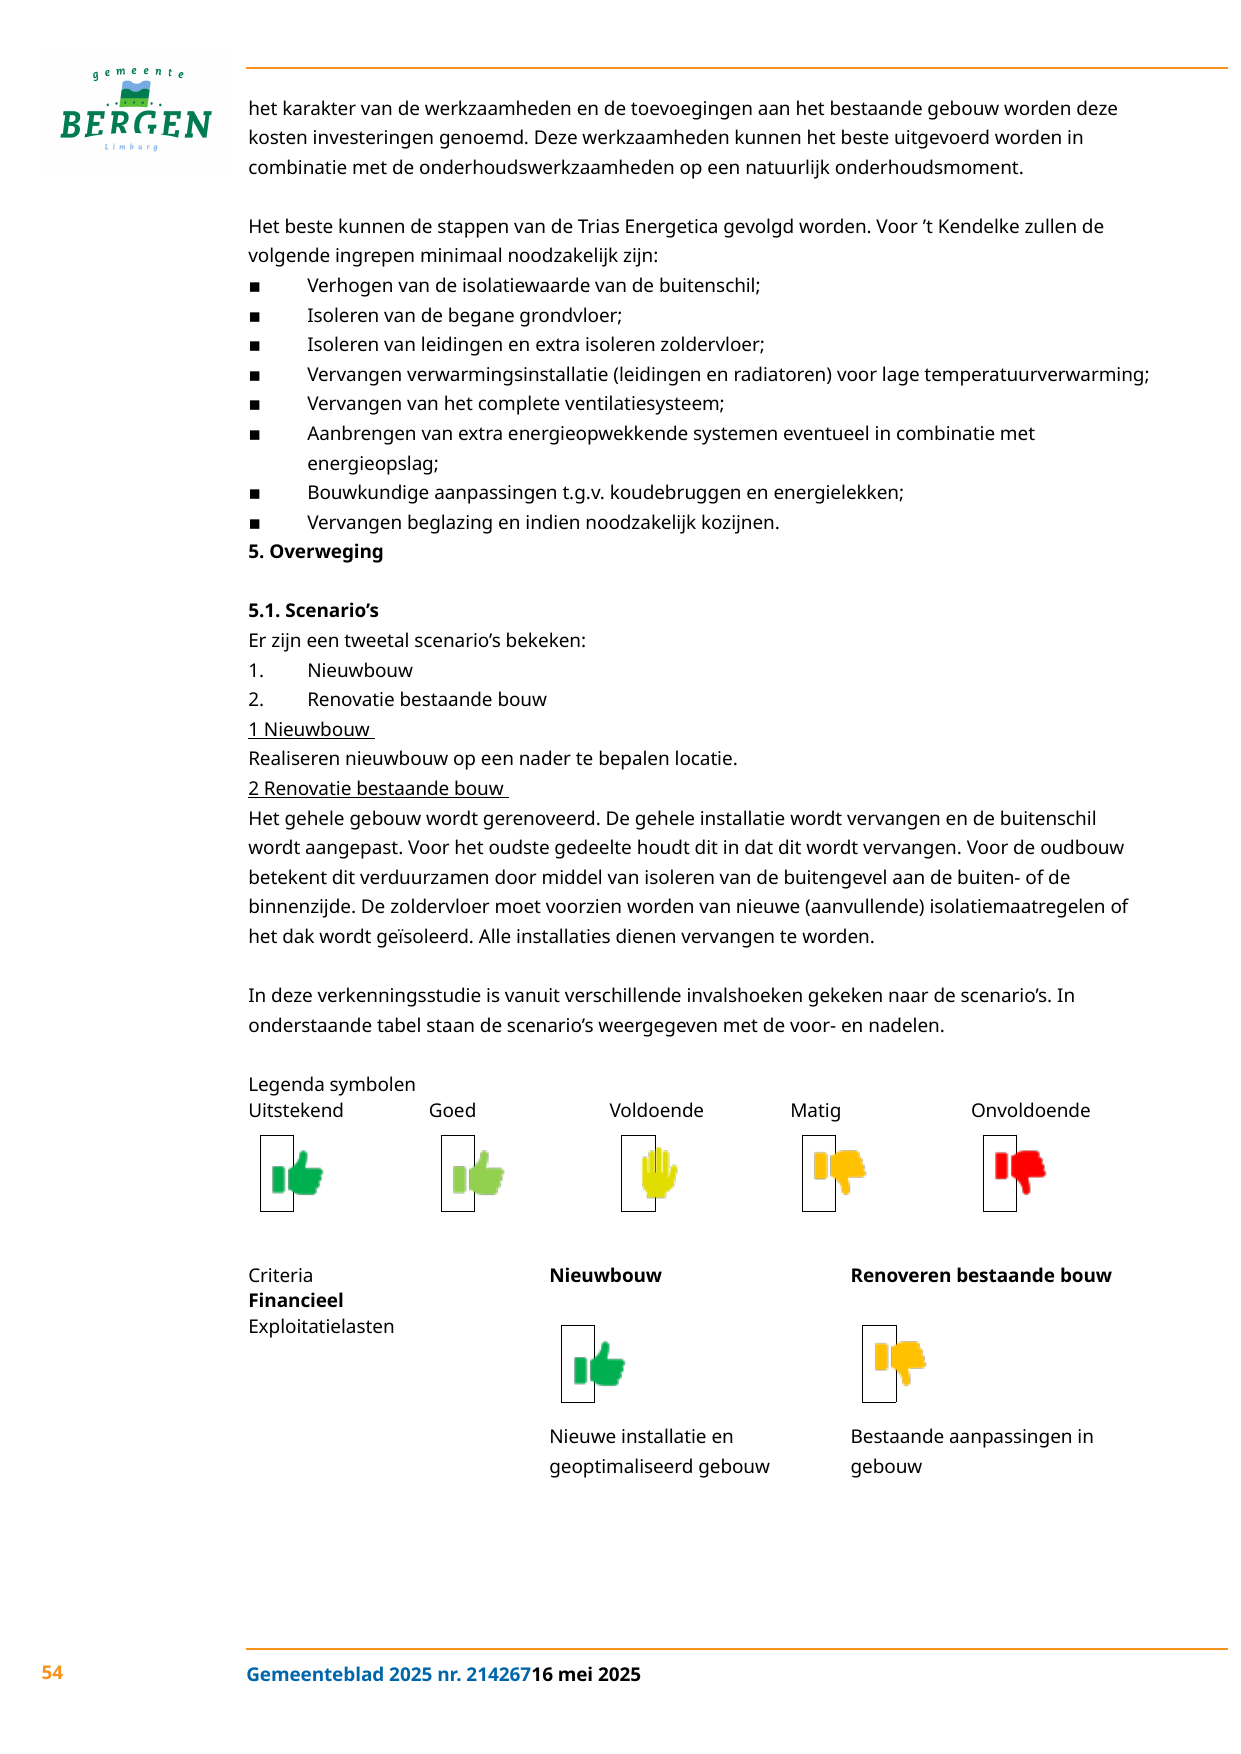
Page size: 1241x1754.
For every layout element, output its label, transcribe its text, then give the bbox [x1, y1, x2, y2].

table_cell [790, 1203, 971, 1229]
list Bouwkundige aanpassingen t.g.v. koudebruggen en energielekken; [248, 479, 1152, 505]
table_cell [803, 1203, 835, 1211]
table_cell [509, 1144, 609, 1202]
list Vervangen beglazing en indien noodzakelijk kozijnen. [248, 509, 1152, 535]
table_cell [442, 1136, 474, 1143]
table_cell Bestaande aanpassingen in gebouw [850, 1313, 1152, 1479]
table_cell Nieuwe installatie en geoptimaliseerd gebouw [549, 1313, 850, 1479]
table_cell Matig [790, 1097, 971, 1123]
table_cell [442, 1144, 449, 1202]
table_cell [261, 1136, 293, 1143]
table_cell [803, 1144, 811, 1202]
table_cell [248, 1203, 429, 1229]
picture [871, 1334, 931, 1394]
list Nieuwbouw [248, 657, 1152, 683]
table_cell Uitstekend [248, 1097, 429, 1123]
table_cell [803, 1136, 835, 1143]
table_cell [328, 1144, 429, 1202]
table_header Legenda symbolen [248, 1071, 1152, 1097]
table_cell [429, 1144, 441, 1202]
table_cell [984, 1136, 1016, 1143]
picture [41, 47, 231, 172]
table_cell [971, 1123, 1152, 1143]
text Het gehele gebouw wordt gerenoveerd. De gehele installatie wordt vervangen en de buitenschil wordt aangepast. Voor het oudste gedeelte houdt dit in dat dit wordt vervangen. Voor de oudbouw betekent dit verduurzamen door middel van isoleren van de buitengevel aan de buiten- of de binnenzijde. De zoldervloer moet voorzien worden van nieuwe (aanvullende) isolatiemaatregelen of het dak wordt geïsoleerd. Alle installaties dienen vervangen te worden. [248, 805, 1152, 949]
table_cell [1051, 1144, 1152, 1202]
table_cell Goed [429, 1097, 609, 1123]
text 2 Renovatie bestaande bouw [248, 775, 1152, 801]
table_header Criteria [248, 1262, 549, 1288]
table_cell [261, 1203, 293, 1211]
list Renovatie bestaande bouw [248, 686, 1152, 712]
table_cell [790, 1123, 971, 1143]
table_cell [871, 1144, 971, 1202]
table_cell Voldoende [609, 1097, 790, 1123]
picture [811, 1143, 871, 1203]
list Isoleren van leidingen en extra isoleren zoldervloer; [248, 331, 1152, 357]
table_cell [442, 1203, 474, 1211]
table_cell [984, 1203, 1016, 1211]
list Verhogen van de isolatiewaarde van de buitenschil; [248, 272, 1152, 298]
table_cell [429, 1203, 609, 1229]
text 1 Nieuwbouw [248, 716, 1152, 742]
picture [449, 1143, 509, 1203]
list Aanbrengen van extra energieopwekkende systemen eventueel in combinatie met energieopslag; [248, 420, 1152, 476]
list Vervangen verwarmingsinstallatie (leidingen en radiatoren) voor lage temperatuurverwarming; [248, 361, 1152, 387]
table_cell [622, 1144, 630, 1202]
table_cell [429, 1123, 609, 1143]
table_cell [248, 1144, 260, 1202]
table_cell Onvoldoende [971, 1097, 1152, 1123]
table_cell [609, 1144, 621, 1202]
text Er zijn een tweetal scenario’s bekeken: [248, 627, 1152, 653]
text Het beste kunnen de stappen van de Trias Energetica gevolgd worden. Voor ’t Kendelke zullen de volgende ingrepen minimaal noodzakelijk zijn: [248, 213, 1152, 268]
table_cell [690, 1144, 790, 1202]
table_cell [622, 1136, 655, 1143]
picture [991, 1143, 1051, 1203]
table_cell Exploitatielasten [248, 1313, 549, 1479]
table_header Nieuwbouw [549, 1262, 850, 1288]
picture [630, 1143, 690, 1203]
table_cell [971, 1203, 1152, 1229]
table_cell [261, 1144, 268, 1202]
list Vervangen van het complete ventilatiesysteem; [248, 391, 1152, 416]
text 5.1. Scenario’s [248, 598, 1152, 623]
picture [268, 1143, 328, 1203]
text 5. Overweging [248, 538, 1152, 564]
table_cell [984, 1144, 991, 1202]
table_cell [248, 1123, 429, 1143]
table_cell Financieel [248, 1288, 1152, 1313]
table_cell [609, 1123, 790, 1143]
table_header Renoveren bestaande bouw [850, 1262, 1152, 1288]
text het karakter van de werkzaamheden en de toevoegingen aan het bestaande gebouw worden deze kosten investeringen genoemd. Deze werkzaamheden kunnen het beste uitgevoerd worden in combinatie met de onderhoudswerkzaamheden op een natuurlijk onderhoudsmoment. [248, 95, 1152, 180]
table_cell [622, 1203, 655, 1211]
table_cell [790, 1144, 802, 1202]
text In deze verkenningsstudie is vanuit verschillende invalshoeken gekeken naar de scenario’s. In onderstaande tabel staan de scenario’s weergegeven met de voor- en nadelen. [248, 982, 1152, 1038]
picture [570, 1334, 629, 1394]
text Realiseren nieuwbouw op een nader te bepalen locatie. [248, 746, 1152, 771]
list Isoleren van de begane grondvloer; [248, 302, 1152, 328]
table_cell [609, 1203, 790, 1229]
table_cell [971, 1144, 983, 1202]
